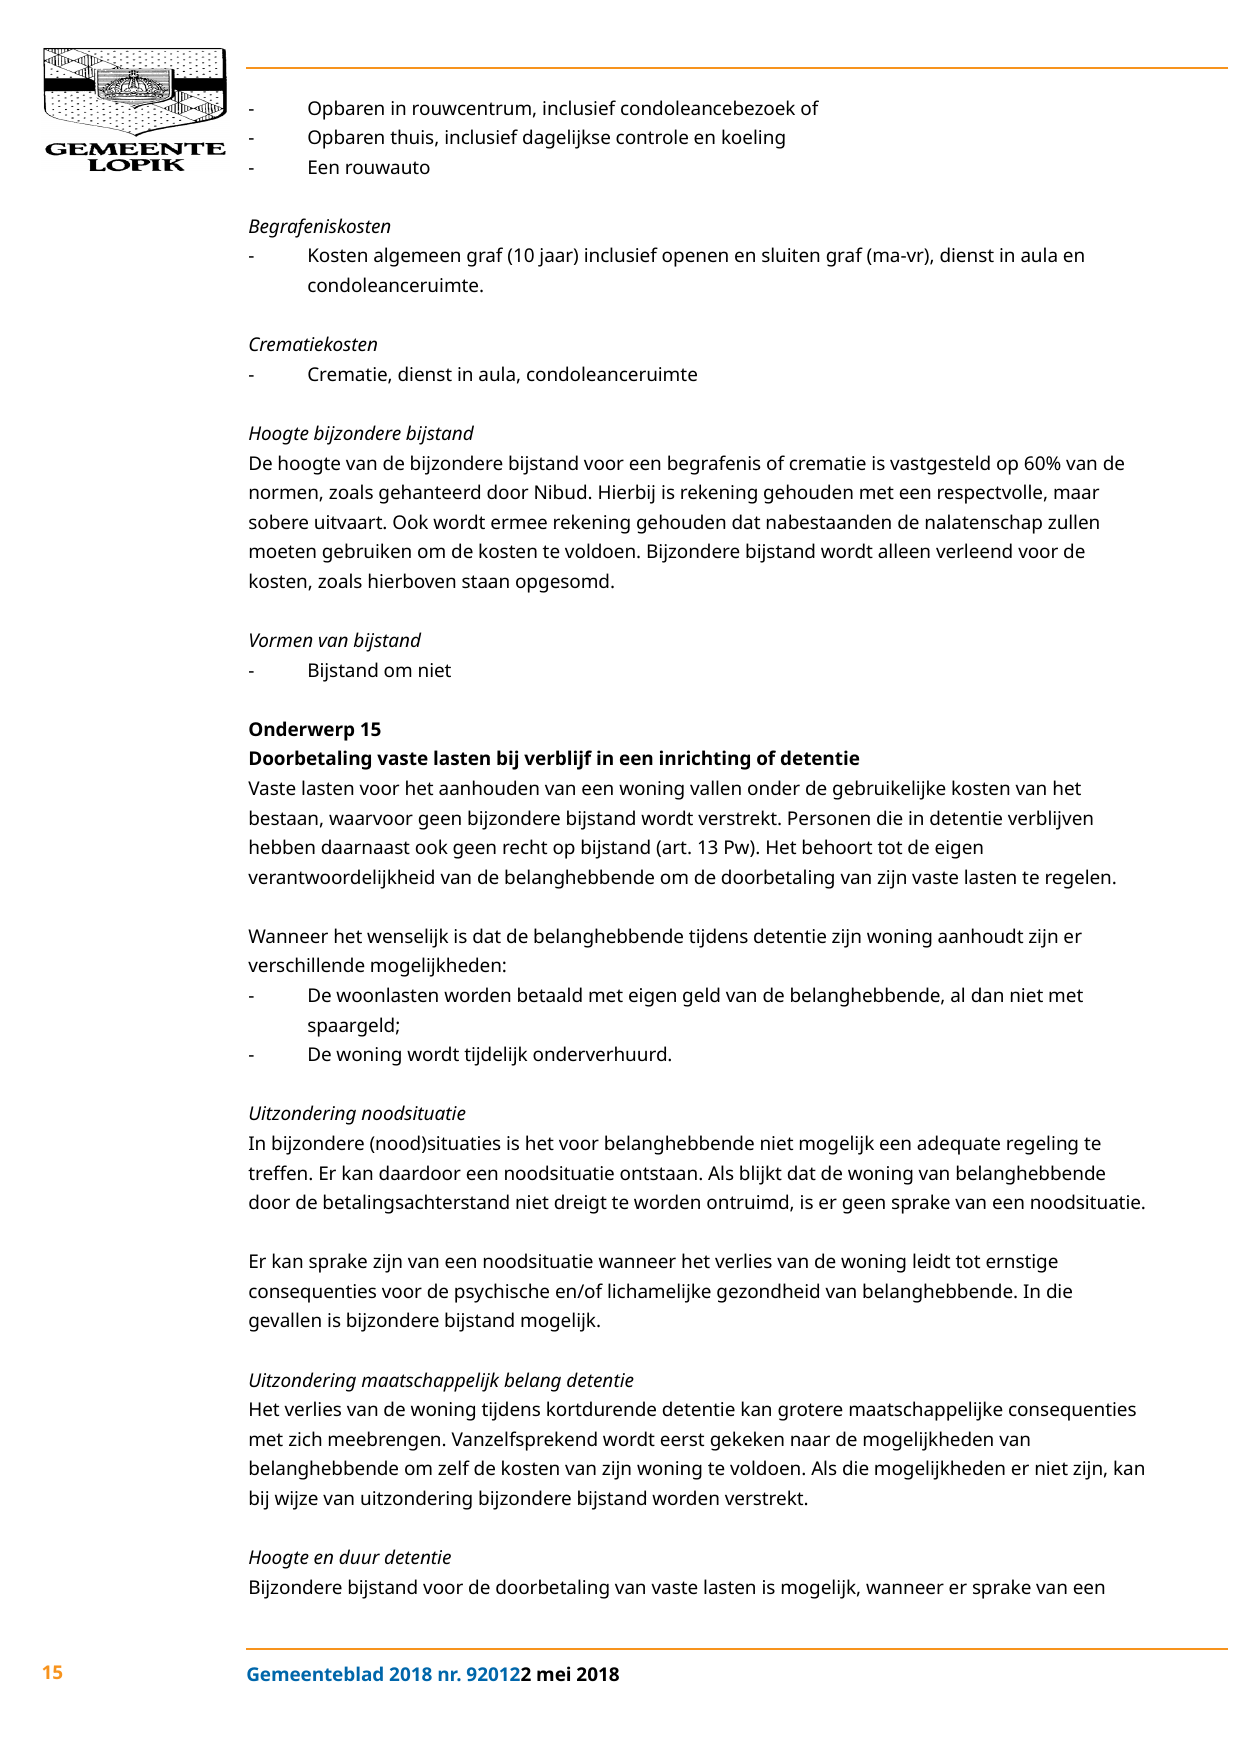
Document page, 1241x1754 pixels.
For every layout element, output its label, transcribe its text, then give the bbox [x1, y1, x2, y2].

text Uitzondering maatschappelijk belang detentie [248, 1367, 1152, 1393]
picture [41, 47, 231, 172]
list De woning wordt tijdelijk onderverhuurd. [248, 1041, 1152, 1067]
list Bijstand om niet [248, 657, 1152, 683]
text Het verlies van de woning tijdens kortdurende detentie kan grotere maatschappelijke consequenties met zich meebrengen. Vanzelfsprekend wordt eerst gekeken naar de mogelijkheden van belanghebbende om zelf de kosten van zijn woning te voldoen. Als die mogelijkheden er niet zijn, kan bij wijze van uitzondering bijzondere bijstand worden verstrekt. [248, 1396, 1152, 1511]
text Onderwerp 15 [248, 716, 1152, 742]
text Bijzondere bijstand voor de doorbetaling van vaste lasten is mogelijk, wanneer er sprake van een [248, 1574, 1152, 1600]
text In bijzondere (nood)situaties is het voor belanghebbende niet mogelijk een adequate regeling te treffen. Er kan daardoor een noodsituatie ontstaan. Als blijkt dat de woning van belanghebbende door de betalingsachterstand niet dreigt te worden ontruimd, is er geen sprake van een noodsituatie. [248, 1130, 1152, 1215]
text Uitzondering noodsituatie [248, 1101, 1152, 1126]
list Een rouwauto [248, 154, 1152, 180]
text Crematiekosten [248, 331, 1152, 357]
text Hoogte bijzondere bijstand [248, 420, 1152, 446]
text Begrafeniskosten [248, 213, 1152, 239]
list Crematie, dienst in aula, condoleanceruimte [248, 361, 1152, 387]
text Er kan sprake zijn van een noodsituatie wanneer het verlies van de woning leidt tot ernstige consequenties voor de psychische en/of lichamelijke gezondheid van belanghebbende. In die gevallen is bijzondere bijstand mogelijk. [248, 1248, 1152, 1333]
list Opbaren thuis, inclusief dagelijkse controle en koeling [248, 124, 1152, 150]
text Vormen van bijstand [248, 627, 1152, 653]
list De woonlasten worden betaald met eigen geld van de belanghebbende, al dan niet met spaargeld; [248, 982, 1152, 1038]
list Kosten algemeen graf (10 jaar) inclusief openen en sluiten graf (ma-vr), dienst in aula en condoleanceruimte. [248, 243, 1152, 298]
list Opbaren in rouwcentrum, inclusief condoleancebezoek of [248, 95, 1152, 121]
text Vaste lasten voor het aanhouden van een woning vallen onder de gebruikelijke kosten van het bestaan, waarvoor geen bijzondere bijstand wordt verstrekt. Personen die in detentie verblijven hebben daarnaast ook geen recht op bijstand (art. 13 Pw). Het behoort tot de eigen verantwoordelijkheid van de belanghebbende om de doorbetaling van zijn vaste lasten te regelen. [248, 775, 1152, 890]
text Hoogte en duur detentie [248, 1544, 1152, 1570]
text De hoogte van de bijzondere bijstand voor een begrafenis of crematie is vastgesteld op 60% van de normen, zoals gehanteerd door Nibud. Hierbij is rekening gehouden met een respectvolle, maar sobere uitvaart. Ook wordt ermee rekening gehouden dat nabestaanden de nalatenschap zullen moeten gebruiken om de kosten te voldoen. Bijzondere bijstand wordt alleen verleend voor de kosten, zoals hierboven staan opgesomd. [248, 450, 1152, 594]
text Doorbetaling vaste lasten bij verblijf in een inrichting of detentie [248, 746, 1152, 771]
text Wanneer het wenselijk is dat de belanghebbende tijdens detentie zijn woning aanhoudt zijn er verschillende mogelijkheden: [248, 923, 1152, 978]
